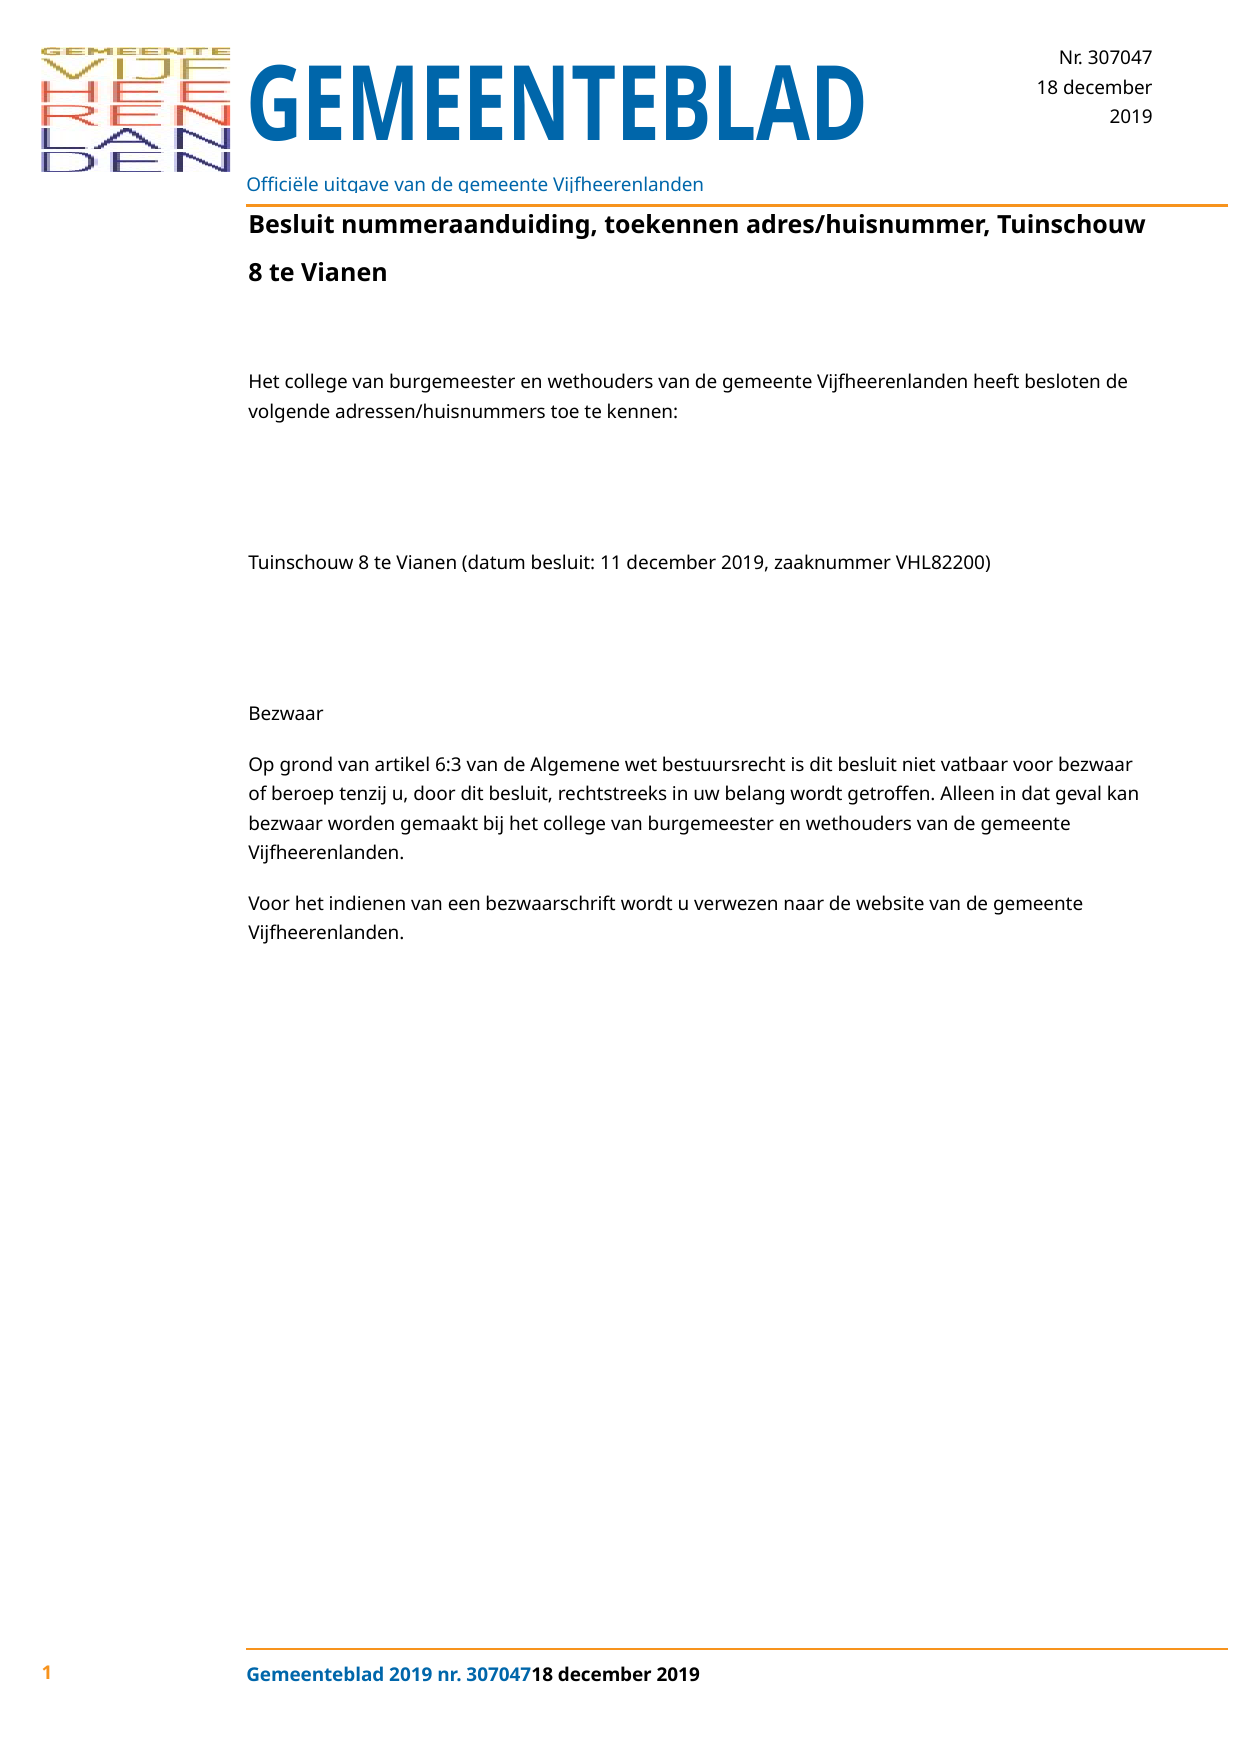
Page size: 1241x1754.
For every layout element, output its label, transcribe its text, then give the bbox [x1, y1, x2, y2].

picture [41, 47, 231, 172]
text Tuinschouw 8 te Vianen (datum besluit: 11 december 2019, zaaknummer VHL82200) [248, 549, 1152, 575]
text Het college van burgemeester en wethouders van de gemeente Vijfheerenlanden heeft besloten de volgende adressen/huisnummers toe te kennen: [248, 368, 1152, 424]
text Op grond van artikel 6:3 van de Algemene wet bestuursrecht is dit besluit niet vatbaar voor bezwaar of beroep tenzij u, door dit besluit, rechtstreeks in uw belang wordt getroffen. Alleen in dat geval kan bezwaar worden gemaakt bij het college van burgemeester en wethouders van de gemeente Vijfheerenlanden. [248, 751, 1152, 865]
text Bezwaar [248, 700, 1152, 726]
text Besluit nummeraanduiding, toekennen adres/huisnummer, Tuinschouw 8 te Vianen [248, 207, 1152, 288]
text Voor het indienen van een bezwaarschrift wordt u verwezen naar de website van de gemeente Vijfheerenlanden. [248, 890, 1152, 945]
